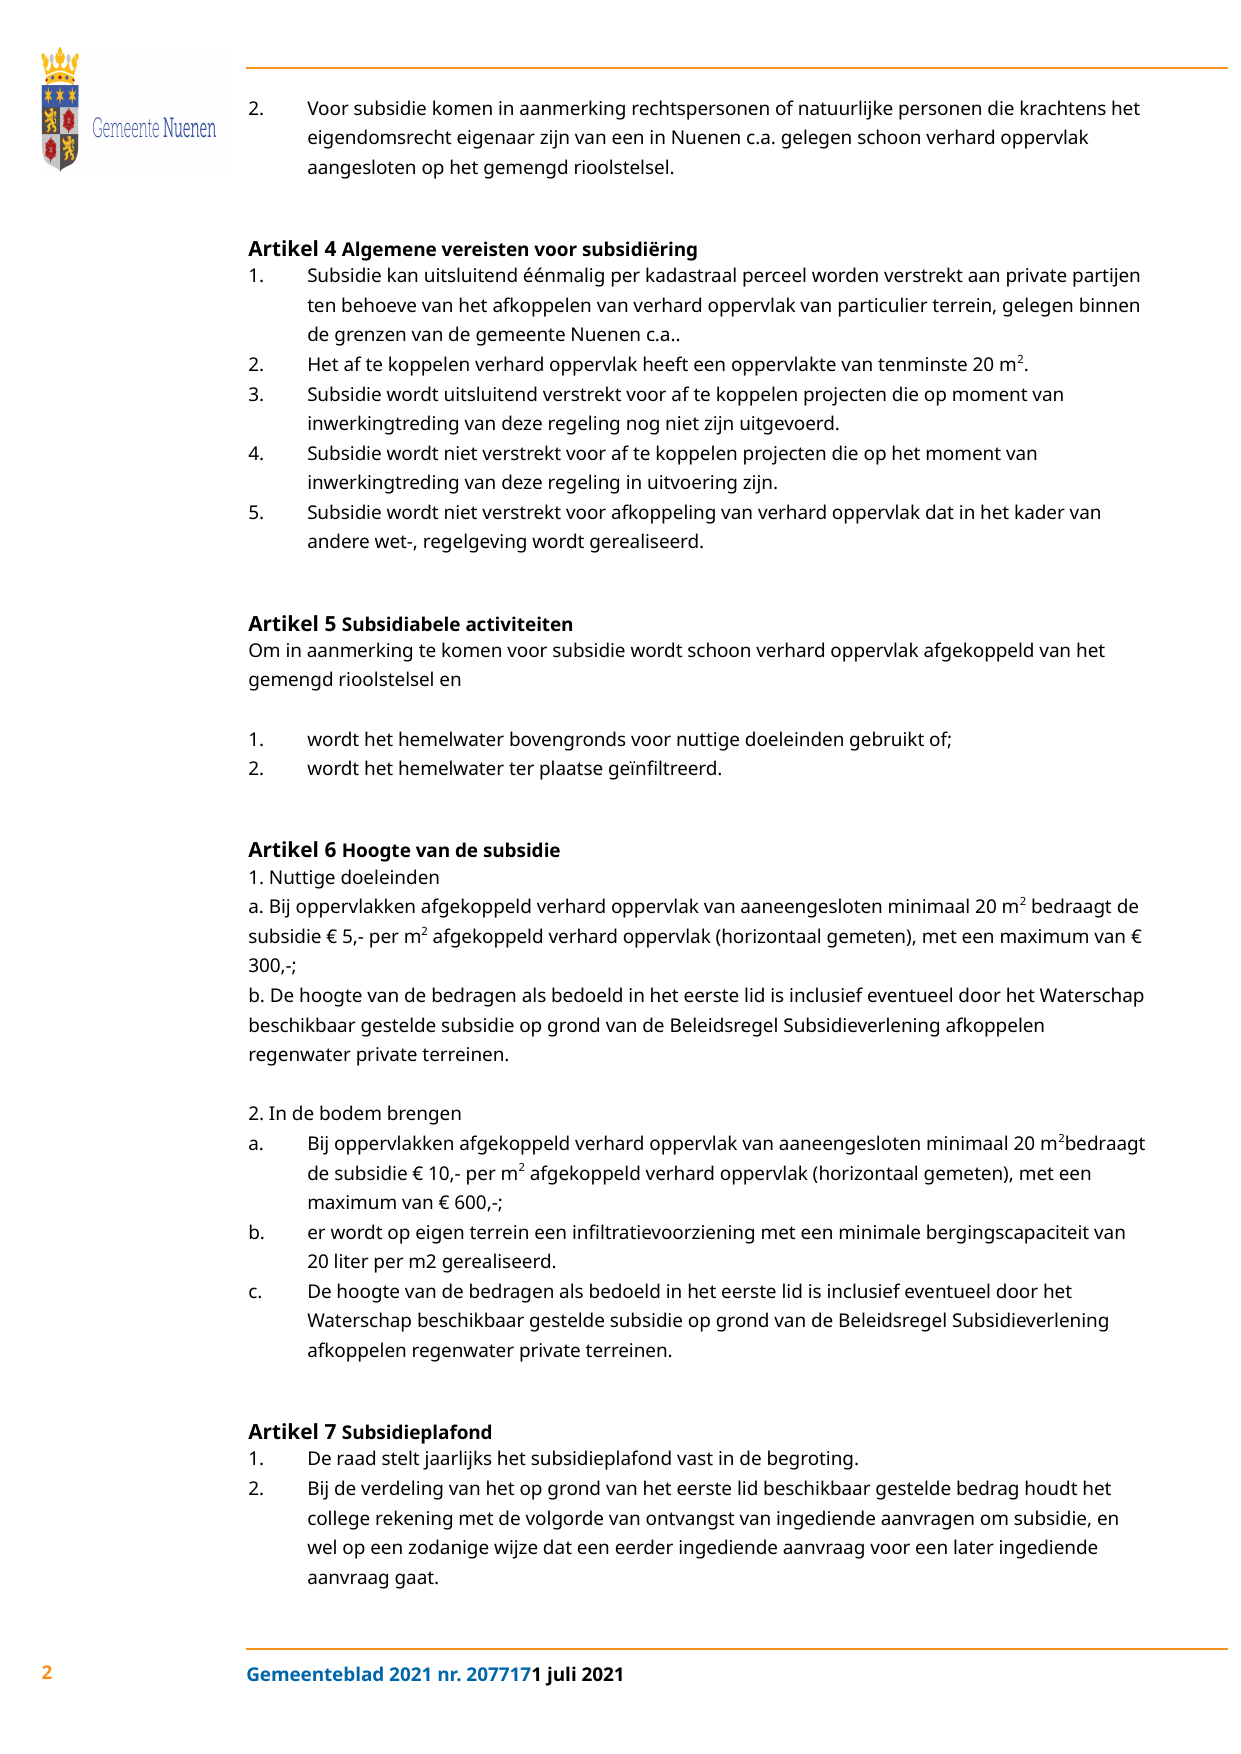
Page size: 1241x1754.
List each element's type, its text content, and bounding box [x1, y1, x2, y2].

list Subsidie wordt niet verstrekt voor af te koppelen projecten die op het moment van inwerkingtreding van deze regeling in uitvoering zijn. [248, 440, 1152, 495]
text b. De hoogte van de bedragen als bedoeld in het eerste lid is inclusief eventueel door het Waterschap beschikbaar gestelde subsidie op grond van de Beleidsregel Subsidieverlening afkoppelen regenwater private terreinen. [248, 982, 1152, 1067]
list Het af te koppelen verhard oppervlak heeft een oppervlakte van tenminste 20 m2. [248, 351, 1152, 377]
text Artikel 5 Subsidiabele activiteiten [248, 609, 1152, 637]
list Subsidie wordt niet verstrekt voor afkoppeling van verhard oppervlak dat in het kader van andere wet-, regelgeving wordt gerealiseerd. [248, 499, 1152, 554]
list er wordt op eigen terrein een infiltratievoorziening met een minimale bergingscapaciteit van 20 liter per m2 gerealiseerd. [248, 1219, 1152, 1274]
list Bij oppervlakken afgekoppeld verhard oppervlak van aaneengesloten minimaal 20 m2bedraagt de subsidie € 10,- per m2 afgekoppeld verhard oppervlak (horizontaal gemeten), met een maximum van € 600,-; [248, 1130, 1152, 1215]
text Artikel 7 Subsidieplafond [248, 1417, 1152, 1446]
text Om in aanmerking te komen voor subsidie wordt schoon verhard oppervlak afgekoppeld van het gemengd rioolstelsel en [248, 637, 1152, 692]
list De hoogte van de bedragen als bedoeld in het eerste lid is inclusief eventueel door het Waterschap beschikbaar gestelde subsidie op grond van de Beleidsregel Subsidieverlening afkoppelen regenwater private terreinen. [248, 1278, 1152, 1363]
list Bij de verdeling van het op grond van het eerste lid beschikbaar gestelde bedrag houdt het college rekening met de volgorde van ontvangst van ingediende aanvragen om subsidie, en wel op een zodanige wijze dat een eerder ingediende aanvraag voor een later ingediende aanvraag gaat. [248, 1475, 1152, 1590]
list Subsidie kan uitsluitend éénmalig per kadastraal perceel worden verstrekt aan private partijen ten behoeve van het afkoppelen van verhard oppervlak van particulier terrein, gelegen binnen de grenzen van de gemeente Nuenen c.a.. [248, 262, 1152, 347]
list wordt het hemelwater ter plaatse geïnfiltreerd. [248, 755, 1152, 781]
text a. Bij oppervlakken afgekoppeld verhard oppervlak van aaneengesloten minimaal 20 m2 bedraagt de subsidie € 5,- per m2 afgekoppeld verhard oppervlak (horizontaal gemeten), met een maximum van € 300,-; [248, 893, 1152, 978]
text Artikel 4 Algemene vereisten voor subsidiëring [248, 234, 1152, 262]
text 1. Nuttige doeleinden [248, 864, 1152, 889]
list De raad stelt jaarlijks het subsidieplafond vast in de begroting. [248, 1446, 1152, 1471]
picture [41, 47, 231, 172]
text Artikel 6 Hoogte van de subsidie [248, 835, 1152, 864]
list Subsidie wordt uitsluitend verstrekt voor af te koppelen projecten die op moment van inwerkingtreding van deze regeling nog niet zijn uitgevoerd. [248, 381, 1152, 436]
list Voor subsidie komen in aanmerking rechtspersonen of natuurlijke personen die krachtens het eigendomsrecht eigenaar zijn van een in Nuenen c.a. gelegen schoon verhard oppervlak aangesloten op het gemengd rioolstelsel. [248, 95, 1152, 180]
list wordt het hemelwater bovengronds voor nuttige doeleinden gebruikt of; [248, 726, 1152, 752]
text 2. In de bodem brengen [248, 1101, 1152, 1126]
